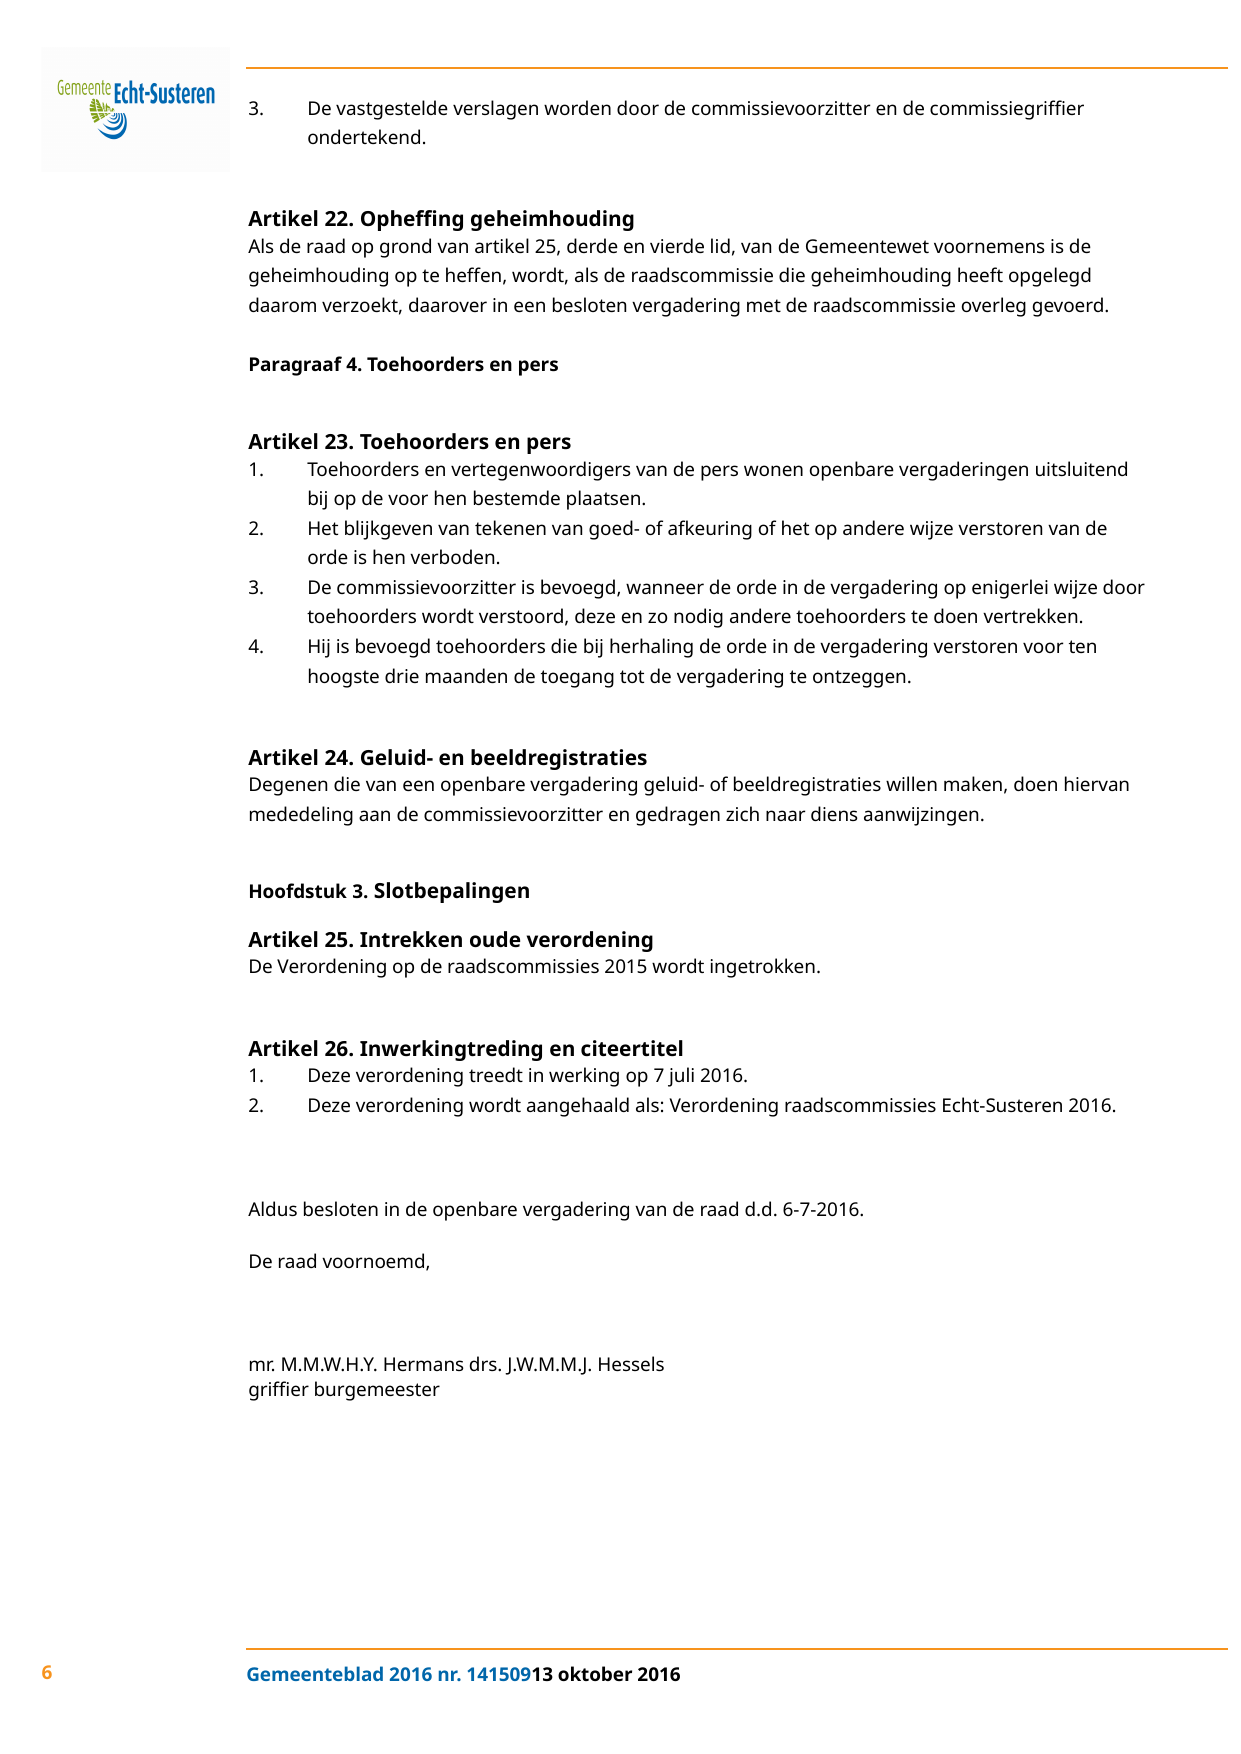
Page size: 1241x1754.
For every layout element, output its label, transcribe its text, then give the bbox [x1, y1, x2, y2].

text De Verordening op de raadscommissies 2015 wordt ingetrokken. [248, 954, 1152, 979]
picture [41, 47, 231, 172]
list Toehoorders en vertegenwoordigers van de pers wonen openbare vergaderingen uitsluitend bij op de voor hen bestemde plaatsen. [248, 456, 1152, 511]
text mr. M.M.W.H.Y. Hermans drs. J.W.M.M.J. Hessels [248, 1351, 1152, 1377]
list De vastgestelde verslagen worden door de commissievoorzitter en de commissiegriffier ondertekend. [248, 95, 1152, 150]
list Deze verordening treedt in werking op 7 juli 2016. [248, 1062, 1152, 1088]
text Als de raad op grond van artikel 25, derde en vierde lid, van de Gemeentewet voornemens is de geheimhouding op te heffen, wordt, als de raadscommissie die geheimhouding heeft opgelegd daarom verzoekt, daarover in een besloten vergadering met de raadscommissie overleg gevoerd. [248, 233, 1152, 318]
text Hoofdstuk 3. Slotbepalingen [248, 876, 1152, 904]
text Degenen die van een openbare vergadering geluid- of beeldregistraties willen maken, doen hiervan mededeling aan de commissievoorzitter en gedragen zich naar diens aanwijzingen. [248, 771, 1152, 827]
text Artikel 22. Opheffing geheimhouding [248, 204, 1152, 233]
text Aldus besloten in de openbare vergadering van de raad d.d. 6-7-2016. [248, 1197, 1152, 1222]
text De raad voornoemd, [248, 1248, 1152, 1274]
list Het blijkgeven van tekenen van goed- of afkeuring of het op andere wijze verstoren van de orde is hen verboden. [248, 515, 1152, 570]
text Artikel 25. Intrekken oude verordening [248, 925, 1152, 954]
text Paragraaf 4. Toehoorders en pers [248, 351, 1152, 377]
text Artikel 24. Geluid- en beeldregistraties [248, 743, 1152, 771]
text griffier burgemeester [248, 1377, 1152, 1402]
list Deze verordening wordt aangehaald als: Verordening raadscommissies Echt-Susteren 2016. [248, 1092, 1152, 1117]
list De commissievoorzitter is bevoegd, wanneer de orde in de vergadering op enigerlei wijze door toehoorders wordt verstoord, deze en zo nodig andere toehoorders te doen vertrekken. [248, 574, 1152, 629]
text Artikel 23. Toehoorders en pers [248, 427, 1152, 456]
list Hij is bevoegd toehoorders die bij herhaling de orde in de vergadering verstoren voor ten hoogste drie maanden de toegang tot de vergadering te ontzeggen. [248, 633, 1152, 688]
text Artikel 26. Inwerkingtreding en citeertitel [248, 1034, 1152, 1062]
